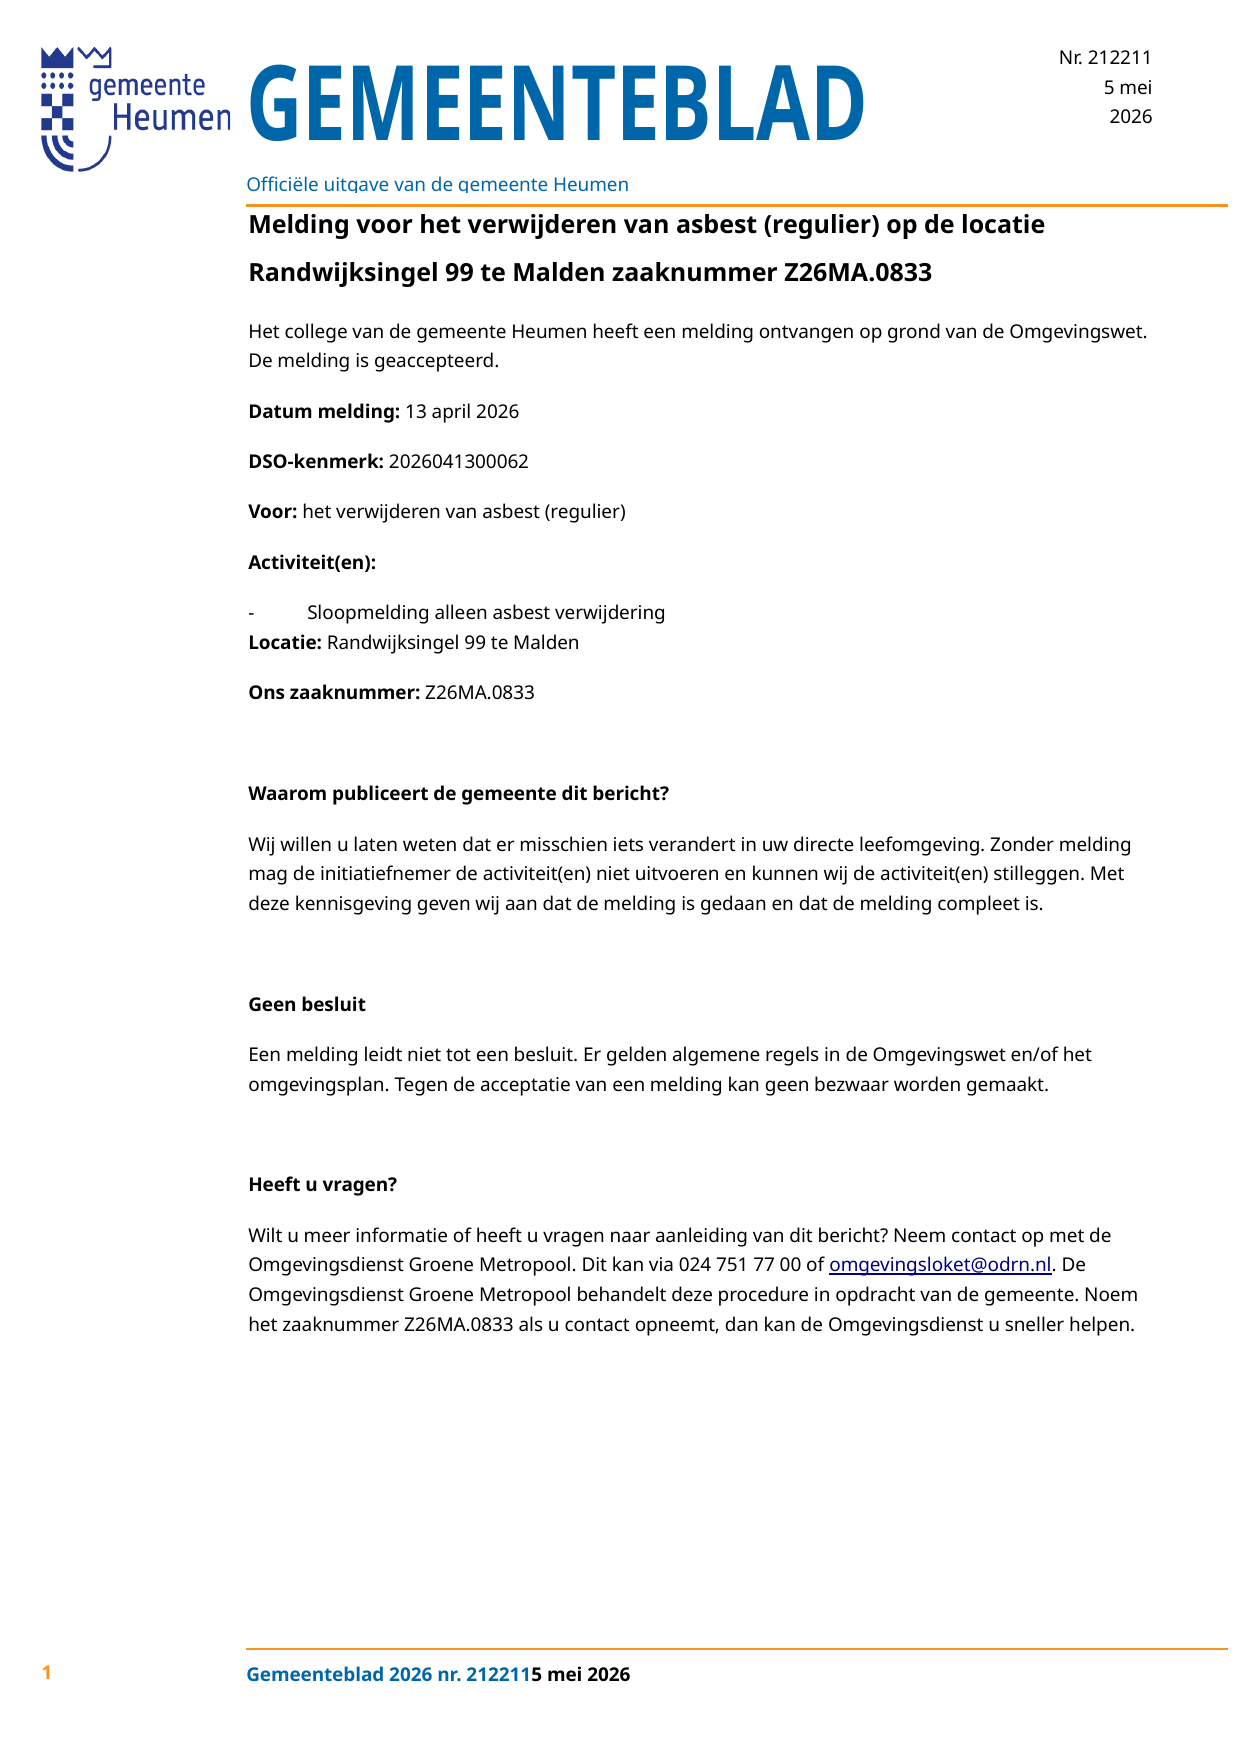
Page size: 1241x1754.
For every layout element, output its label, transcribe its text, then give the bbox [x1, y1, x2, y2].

text DSO-kenmerk: 2026041300062 [248, 448, 1152, 474]
list Sloopmelding alleen asbest verwijdering [248, 599, 1152, 625]
text Wilt u meer informatie of heeft u vragen naar aanleiding van dit bericht? Neem contact op met de Omgevingsdienst Groene Metropool. Dit kan via 024 751 77 00 of omgevingsloket@odrn.nl. De Omgevingsdienst Groene Metropool behandelt deze procedure in opdracht van de gemeente. Noem het zaaknummer Z26MA.0833 als u contact opneemt, dan kan de Omgevingsdienst u sneller helpen. [248, 1222, 1152, 1337]
text Voor: het verwijderen van asbest (regulier) [248, 499, 1152, 524]
text Activiteit(en): [248, 549, 1152, 575]
text Melding voor het verwijderen van asbest (regulier) op de locatie Randwijksingel 99 te Malden zaaknummer Z26MA.0833 [248, 207, 1152, 288]
text Wij willen u laten weten dat er misschien iets verandert in uw directe leefomgeving. Zonder melding mag de initiatiefnemer de activiteit(en) niet uitvoeren en kunnen wij de activiteit(en) stilleggen. Met deze kennisgeving geven wij aan dat de melding is gedaan en dat de melding compleet is. [248, 831, 1152, 916]
picture [41, 47, 231, 172]
text Geen besluit [248, 991, 1152, 1017]
text Locatie: Randwijksingel 99 te Malden [248, 629, 1152, 655]
text Ons zaaknummer: Z26MA.0833 [248, 679, 1152, 705]
text Datum melding: 13 april 2026 [248, 398, 1152, 424]
text Heeft u vragen? [248, 1172, 1152, 1197]
text Het college van de gemeente Heumen heeft een melding ontvangen op grond van de Omgevingswet. De melding is geaccepteerd. [248, 318, 1152, 373]
text Een melding leidt niet tot een besluit. Er gelden algemene regels in de Omgevingswet en/of het omgevingsplan. Tegen de acceptatie van een melding kan geen bezwaar worden gemaakt. [248, 1041, 1152, 1097]
text Waarom publiceert de gemeente dit bericht? [248, 780, 1152, 806]
